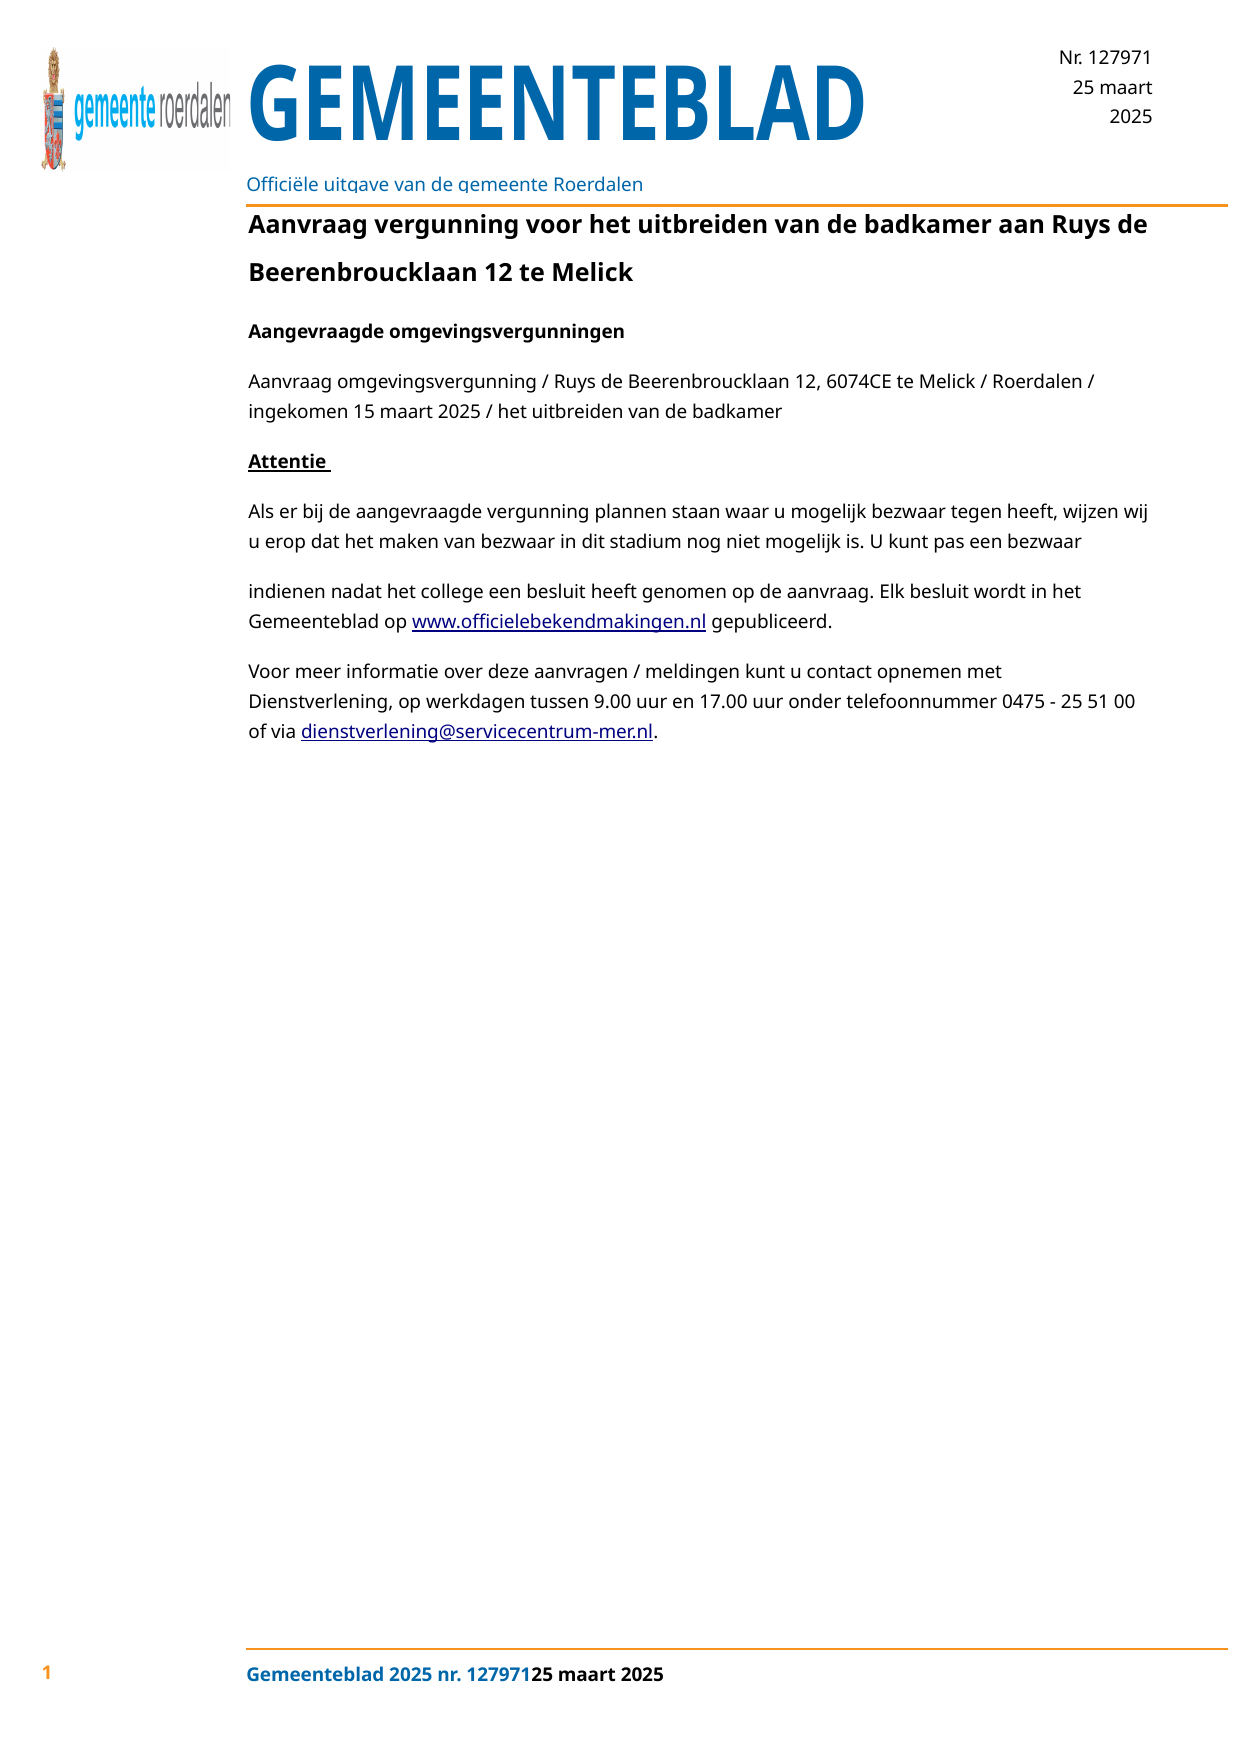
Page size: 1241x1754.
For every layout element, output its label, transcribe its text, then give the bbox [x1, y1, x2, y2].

text Als er bij de aangevraagde vergunning plannen staan waar u mogelijk bezwaar tegen heeft, wijzen wij u erop dat het maken van bezwaar in dit stadium nog niet mogelijk is. U kunt pas een bezwaar [248, 499, 1152, 554]
text indienen nadat het college een besluit heeft genomen op de aanvraag. Elk besluit wordt in het Gemeenteblad op www.officielebekendmakingen.nl gepubliceerd. [248, 579, 1152, 634]
text Aanvraag vergunning voor het uitbreiden van de badkamer aan Ruys de Beerenbroucklaan 12 te Melick [248, 207, 1152, 288]
picture [41, 47, 231, 172]
text Aangevraagde omgevingsvergunningen [248, 318, 1152, 344]
text Voor meer informatie over deze aanvragen / meldingen kunt u contact opnemen met Dienstverlening, op werkdagen tussen 9.00 uur en 17.00 uur onder telefoonnummer 0475 - 25 51 00 of via dienstverlening@servicecentrum-mer.nl. [248, 659, 1152, 744]
text Aanvraag omgevingsvergunning / Ruys de Beerenbroucklaan 12, 6074CE te Melick / Roerdalen / ingekomen 15 maart 2025 / het uitbreiden van de badkamer [248, 368, 1152, 424]
text Attentie [248, 448, 1152, 474]
